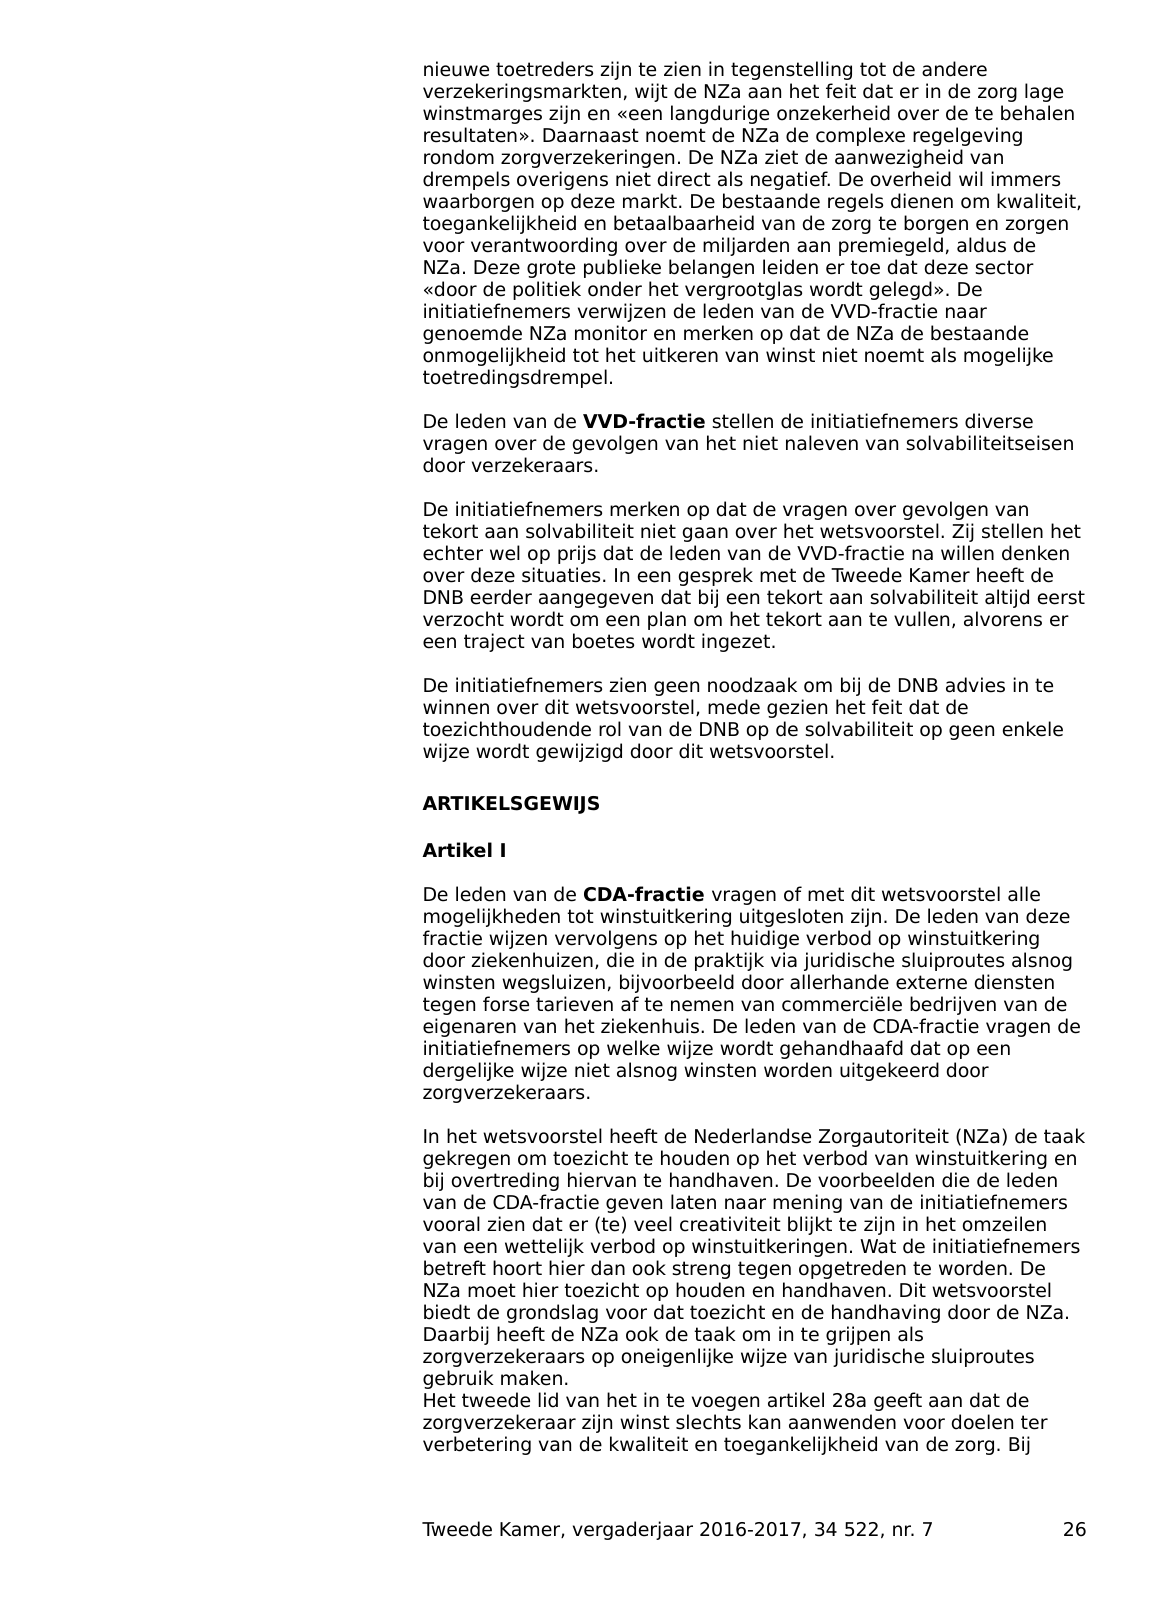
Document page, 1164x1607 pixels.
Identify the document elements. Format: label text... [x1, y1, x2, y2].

text De leden van de VVD-fractie stellen de initiatiefnemers diverse vragen over de gevolgen van het niet naleven van solvabiliteitseisen door verzekeraars. [422, 411, 1087, 477]
subtitle Artikel I [422, 840, 1087, 862]
text De initiatiefnemers merken op dat de vragen over gevolgen van tekort aan solvabiliteit niet gaan over het wetsvoorstel. Zij stellen het echter wel op prijs dat de leden van de VVD-fractie na willen denken over deze situaties. In een gesprek met de Tweede Kamer heeft de DNB eerder aangegeven dat bij een tekort aan solvabiliteit altijd eerst verzocht wordt om een plan om het tekort aan te vullen, alvorens er een traject van boetes wordt ingezet. [422, 499, 1087, 653]
text In het wetsvoorstel heeft de Nederlandse Zorgautoriteit (NZa) de taak gekregen om toezicht te houden op het verbod van winstuitkering en bij overtreding hiervan te handhaven. De voorbeelden die de leden van de CDA-fractie geven laten naar mening van de initiatiefnemers vooral zien dat er (te) veel creativiteit blijkt te zijn in het omzeilen van een wettelijk verbod op winstuitkeringen. Wat de initiatiefnemers betreft hoort hier dan ook streng tegen opgetreden te worden. De NZa moet hier toezicht op houden en handhaven. Dit wetsvoorstel biedt de grondslag voor dat toezicht en de handhaving door de NZa. Daarbij heeft de NZa ook de taak om in te grijpen als zorgverzekeraars op oneigenlijke wijze van juridische sluiproutes gebruik maken. [422, 1126, 1087, 1390]
subtitle ARTIKELSGEWIJS [422, 793, 1087, 815]
text Het tweede lid van het in te voegen artikel 28a geeft aan dat de zorgverzekeraar zijn winst slechts kan aanwenden voor doelen ter verbetering van de kwaliteit en toegankelijkheid van de zorg. Bij [422, 1390, 1087, 1456]
text nieuwe toetreders zijn te zien in tegenstelling tot de andere verzekeringsmarkten, wijt de NZa aan het feit dat er in de zorg lage winstmarges zijn en «een langdurige onzekerheid over de te behalen resultaten». Daarnaast noemt de NZa de complexe regelgeving rondom zorgverzekeringen. De NZa ziet de aanwezigheid van drempels overigens niet direct als negatief. De overheid wil immers waarborgen op deze markt. De bestaande regels dienen om kwaliteit, toegankelijkheid en betaalbaarheid van de zorg te borgen en zorgen voor verantwoording over de miljarden aan premiegeld, aldus de NZa. Deze grote publieke belangen leiden er toe dat deze sector «door de politiek onder het vergrootglas wordt gelegd». De initiatiefnemers verwijzen de leden van de VVD-fractie naar genoemde NZa monitor en merken op dat de NZa de bestaande onmogelijkheid tot het uitkeren van winst niet noemt als mogelijke toetredingsdrempel. [422, 59, 1087, 389]
text De initiatiefnemers zien geen noodzaak om bij de DNB advies in te winnen over dit wetsvoorstel, mede gezien het feit dat de toezichthoudende rol van de DNB op de solvabiliteit op geen enkele wijze wordt gewijzigd door dit wetsvoorstel. [422, 675, 1087, 763]
text De leden van de CDA-fractie vragen of met dit wetsvoorstel alle mogelijkheden tot winstuitkering uitgesloten zijn. De leden van deze fractie wijzen vervolgens op het huidige verbod op winstuitkering door ziekenhuizen, die in de praktijk via juridische sluiproutes alsnog winsten wegsluizen, bijvoorbeeld door allerhande externe diensten tegen forse tarieven af te nemen van commerciële bedrijven van de eigenaren van het ziekenhuis. De leden van de CDA-fractie vragen de initiatiefnemers op welke wijze wordt gehandhaafd dat op een dergelijke wijze niet alsnog winsten worden uitgekeerd door zorgverzekeraars. [422, 884, 1087, 1104]
